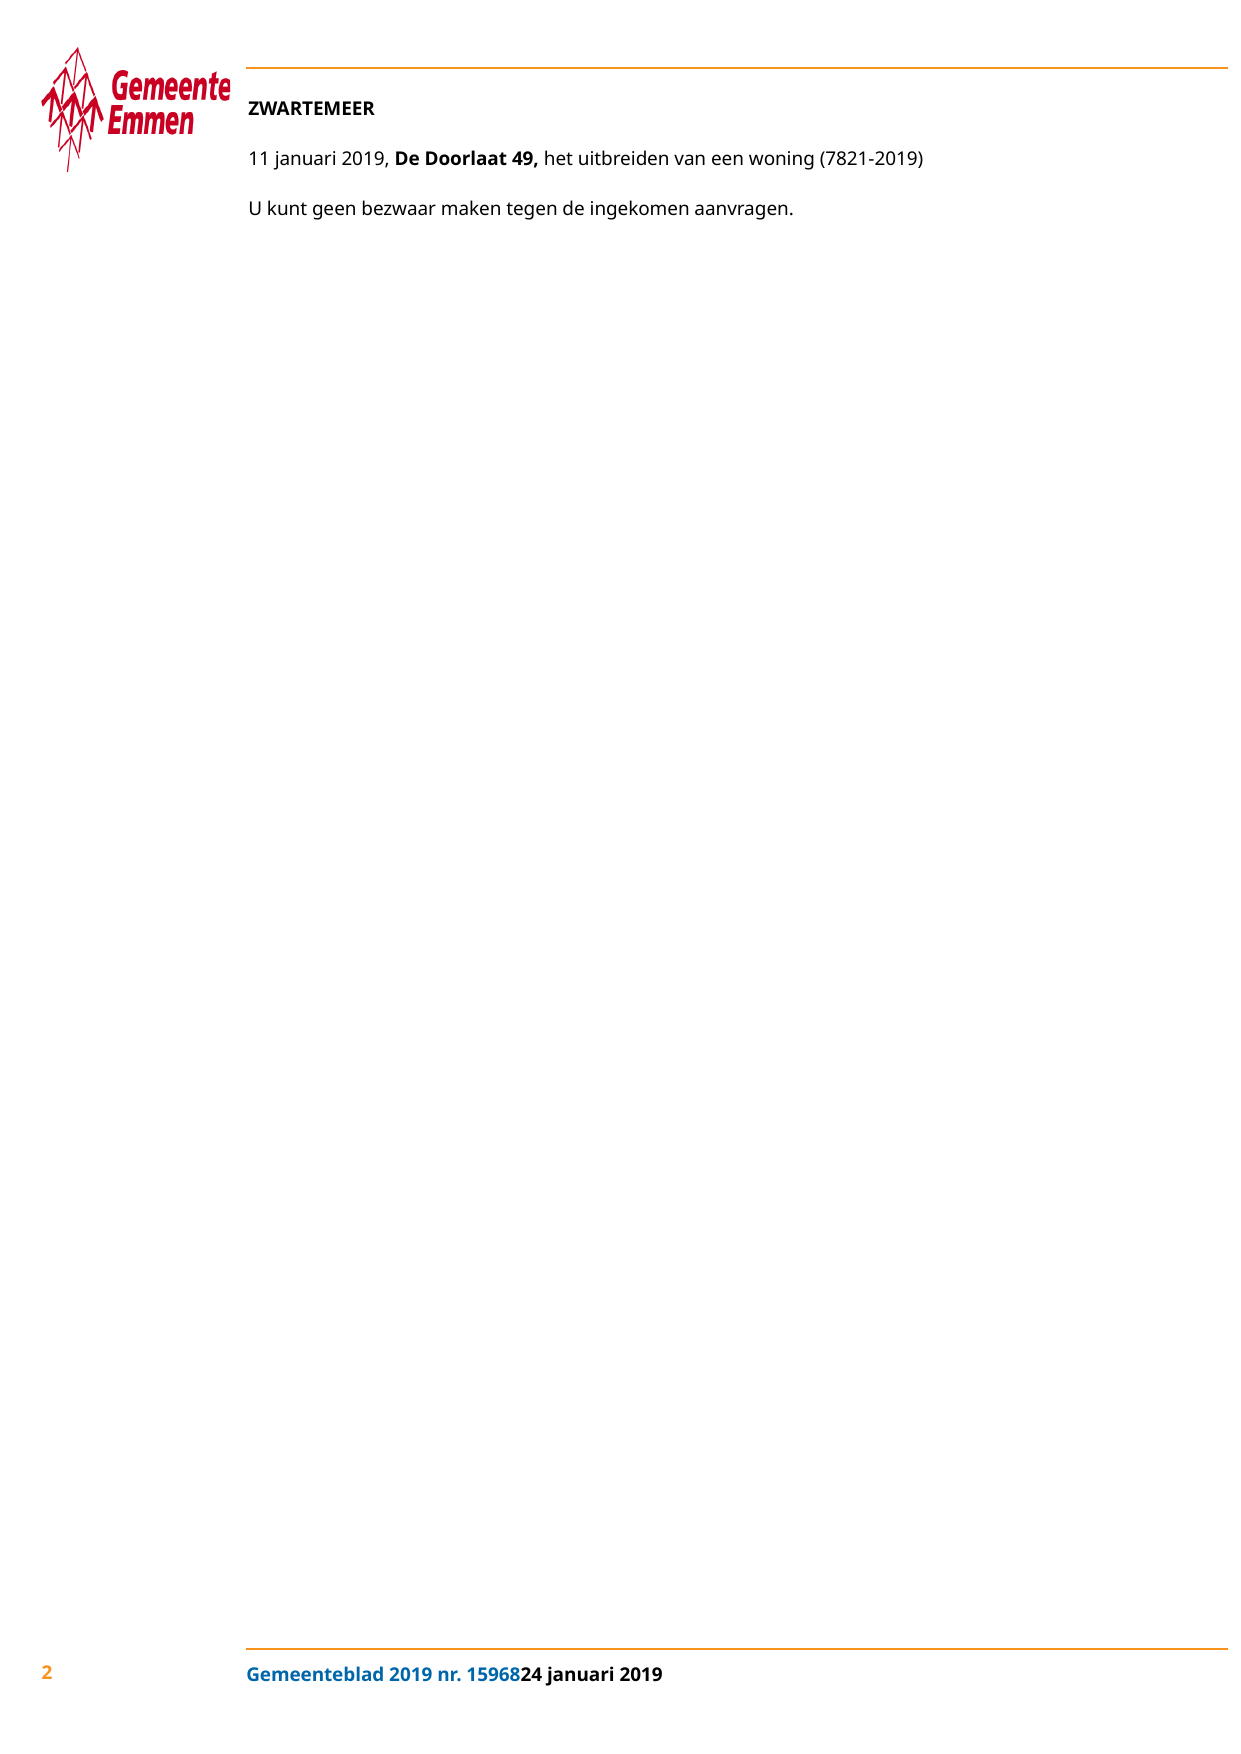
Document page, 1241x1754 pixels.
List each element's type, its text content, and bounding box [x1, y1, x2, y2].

text ZWARTEMEER [248, 95, 1152, 121]
picture [41, 47, 231, 172]
text U kunt geen bezwaar maken tegen de ingekomen aanvragen. [248, 196, 1152, 221]
text 11 januari 2019, De Doorlaat 49, het uitbreiden van een woning (7821-2019) [248, 145, 1152, 171]
